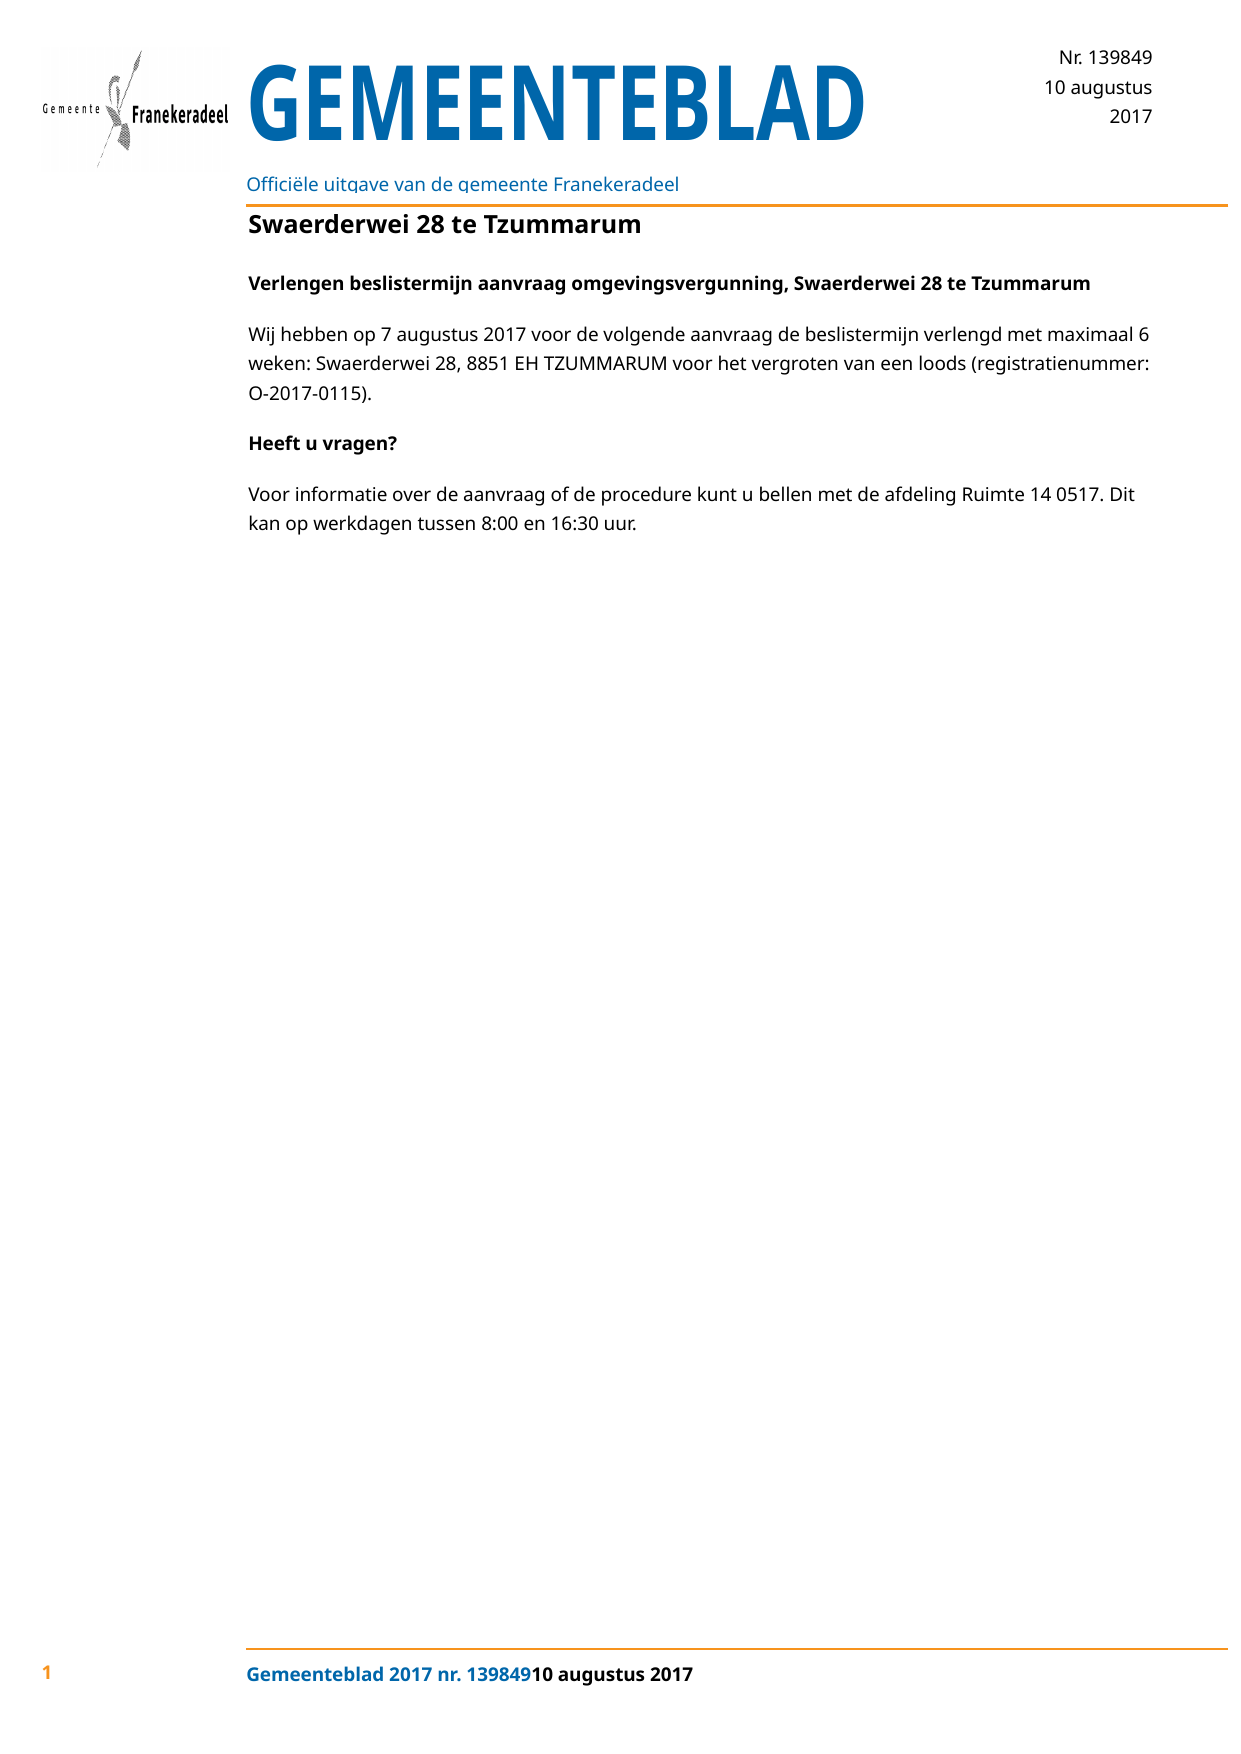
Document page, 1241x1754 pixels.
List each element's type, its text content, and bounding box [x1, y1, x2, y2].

picture [41, 47, 231, 172]
text Heeft u vragen? [248, 430, 1152, 456]
text Wij hebben op 7 augustus 2017 voor de volgende aanvraag de beslistermijn verlengd met maximaal 6 weken: Swaerderwei 28, 8851 EH TZUMMARUM voor het vergroten van een loods (registratienummer: O-2017-0115). [248, 321, 1152, 406]
text Swaerderwei 28 te Tzummarum [248, 207, 1152, 241]
text Voor informatie over de aanvraag of de procedure kunt u bellen met de afdeling Ruimte 14 0517. Dit kan op werkdagen tussen 8:00 en 16:30 uur. [248, 481, 1152, 536]
text Verlengen beslistermijn aanvraag omgevingsvergunning, Swaerderwei 28 te Tzummarum [248, 270, 1152, 296]
